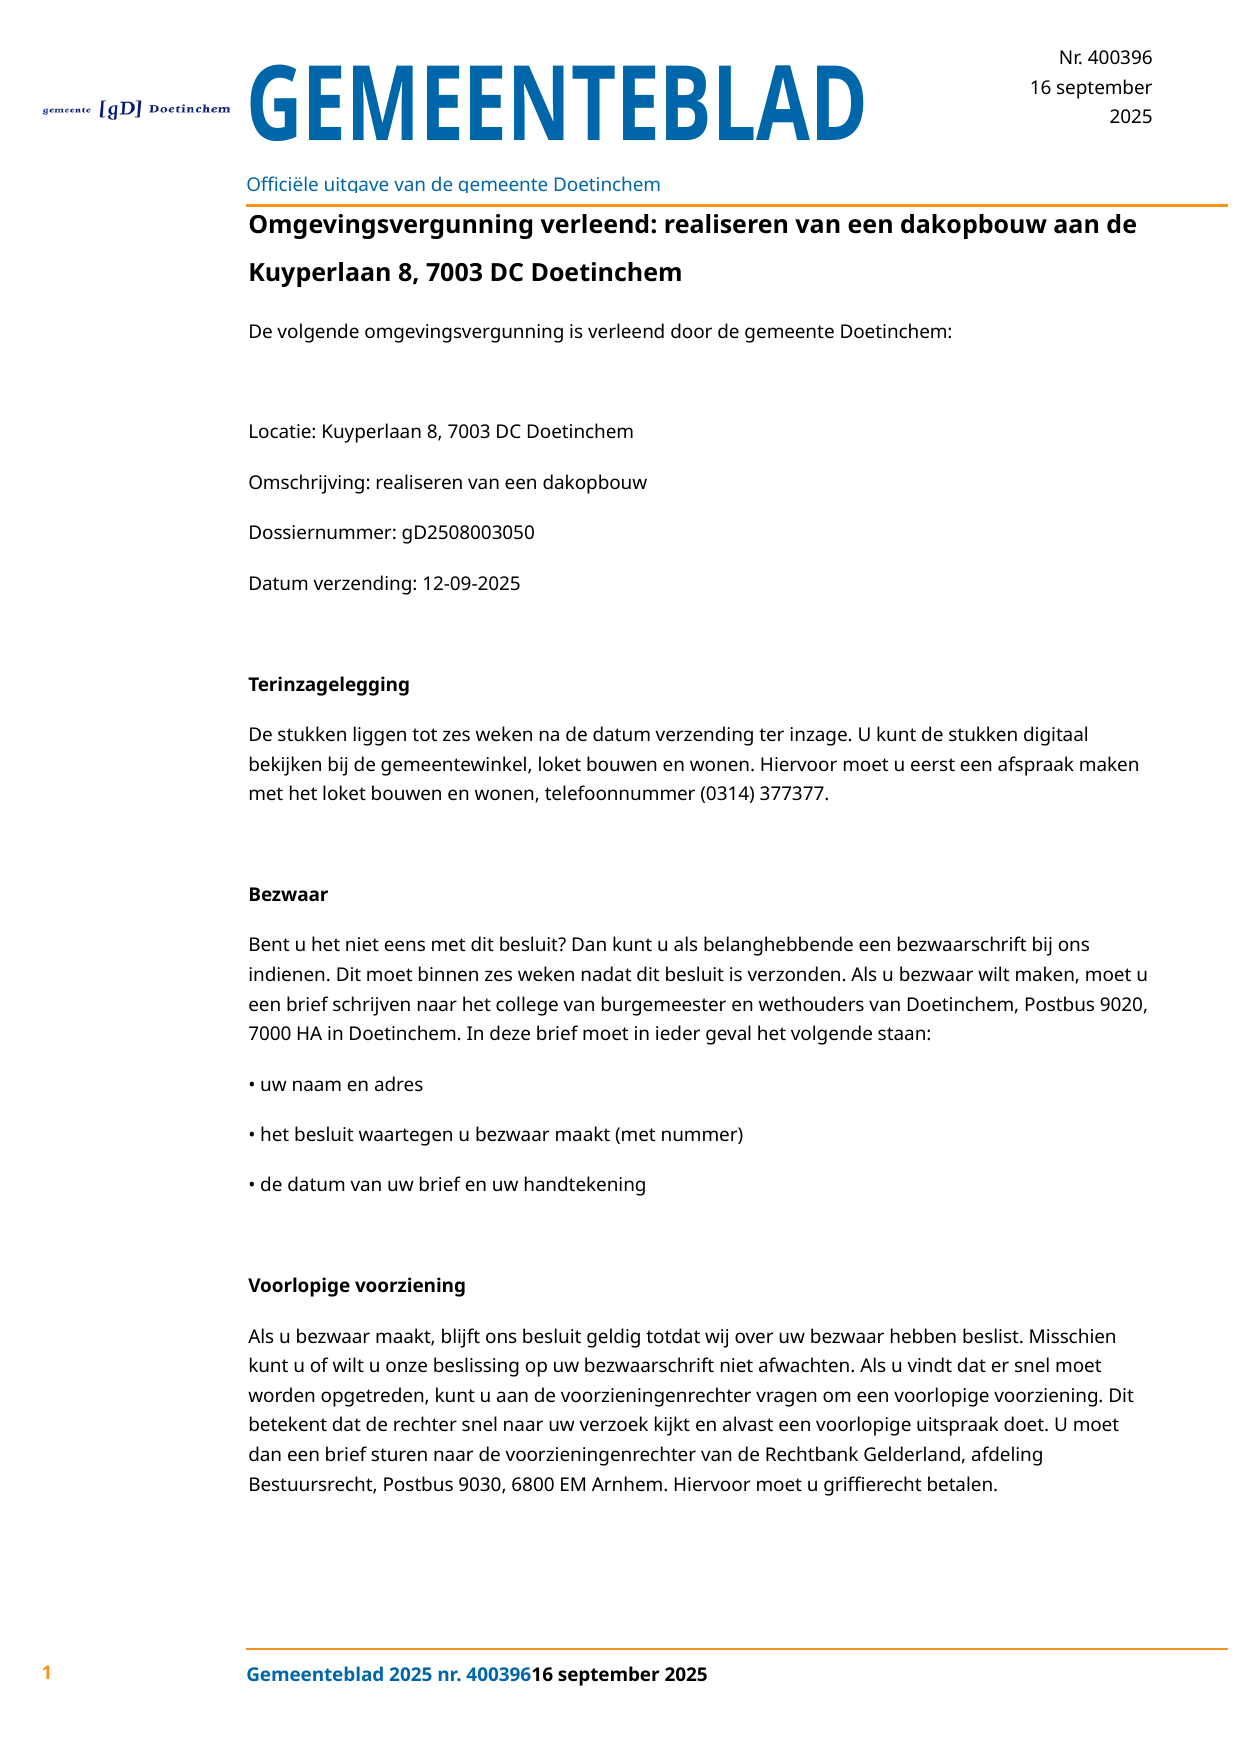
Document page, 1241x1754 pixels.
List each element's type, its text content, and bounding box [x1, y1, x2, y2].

text Voorlopige voorziening [248, 1272, 1152, 1298]
text De volgende omgevingsvergunning is verleend door de gemeente Doetinchem: [248, 318, 1152, 344]
text Omgevingsvergunning verleend: realiseren van een dakopbouw aan de Kuyperlaan 8, 7003 DC Doetinchem [248, 207, 1152, 288]
text Als u bezwaar maakt, blijft ons besluit geldig totdat wij over uw bezwaar hebben beslist. Misschien kunt u of wilt u onze beslissing op uw bezwaarschrift niet afwachten. Als u vindt dat er snel moet worden opgetreden, kunt u aan de voorzieningenrechter vragen om een voorlopige voorziening. Dit betekent dat de rechter snel naar uw verzoek kijkt en alvast een voorlopige uitspraak doet. U moet dan een brief sturen naar de voorzieningenrechter van de Rechtbank Gelderland, afdeling Bestuursrecht, Postbus 9030, 6800 EM Arnhem. Hiervoor moet u griffierecht betalen. [248, 1323, 1152, 1497]
text • de datum van uw brief en uw handtekening [248, 1172, 1152, 1197]
text Dossiernummer: gD2508003050 [248, 519, 1152, 545]
text Bezwaar [248, 881, 1152, 907]
text • uw naam en adres [248, 1071, 1152, 1097]
text Datum verzending: 12-09-2025 [248, 570, 1152, 596]
text • het besluit waartegen u bezwaar maakt (met nummer) [248, 1121, 1152, 1147]
text Locatie: Kuyperlaan 8, 7003 DC Doetinchem [248, 419, 1152, 444]
picture [41, 47, 231, 172]
text De stukken liggen tot zes weken na de datum verzending ter inzage. U kunt de stukken digitaal bekijken bij de gemeentewinkel, loket bouwen en wonen. Hiervoor moet u eerst een afspraak maken met het loket bouwen en wonen, telefoonnummer (0314) 377377. [248, 721, 1152, 806]
text Omschrijving: realiseren van een dakopbouw [248, 469, 1152, 495]
text Bent u het niet eens met dit besluit? Dan kunt u als belanghebbende een bezwaarschrift bij ons indienen. Dit moet binnen zes weken nadat dit besluit is verzonden. Als u bezwaar wilt maken, moet u een brief schrijven naar het college van burgemeester en wethouders van Doetinchem, Postbus 9020, 7000 HA in Doetinchem. In deze brief moet in ieder geval het volgende staan: [248, 932, 1152, 1046]
text Terinzagelegging [248, 671, 1152, 697]
